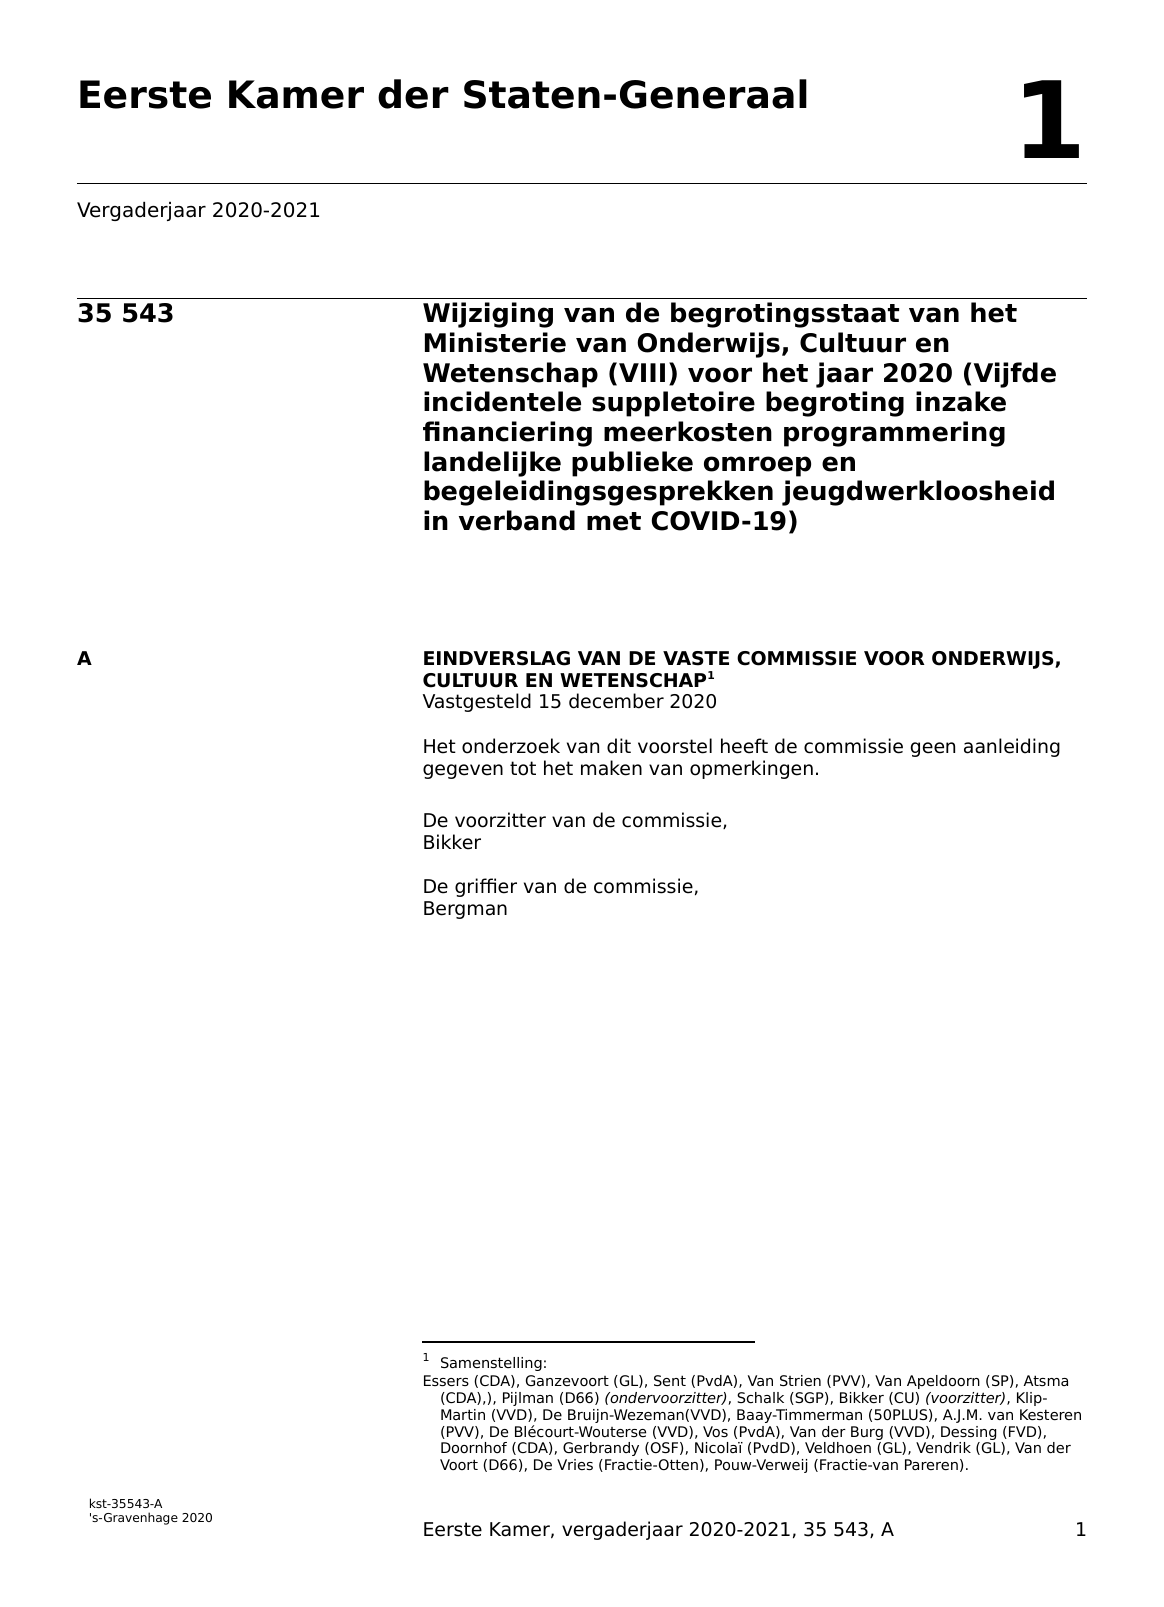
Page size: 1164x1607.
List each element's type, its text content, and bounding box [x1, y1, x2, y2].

subtitle 35 543 Wijziging van de begrotingsstaat van het Ministerie van Onderwijs, Cultuur en Wetenschap (VIII) voor het jaar 2020 (Vijfde incidentele suppletoire begroting inzake financiering meerkosten programmering landelijke publieke omroep en begeleidingsgesprekken jeugdwerkloosheid in verband met COVID-19) [77, 299, 1087, 536]
table_header Eerste Kamer der Staten-Generaal [77, 59, 886, 183]
subtitle A EINDVERSLAG VAN DE VASTE COMMISSIE VOOR ONDERWIJS, CULTUUR EN WETENSCHAP [77, 647, 1087, 691]
text Samenstelling: [422, 1351, 1087, 1373]
text De griffier van de commissie, Bergman [422, 876, 1087, 920]
table_header 1 [886, 59, 1087, 183]
text Essers (CDA), Ganzevoort (GL), Sent (PvdA), Van Strien (PVV), Van Apeldoorn (SP), Atsma (CDA),), Pijlman (D66) (ondervoorzitter), Schalk (SGP), Bikker (CU) (voorzitter), Klip-Martin (VVD), De Bruijn-Wezeman(VVD), Baay-Timmerman (50PLUS), A.J.M. van Kesteren (PVV), De Blécourt-Wouterse (VVD), Vos (PvdA), Van der Burg (VVD), Dessing (FVD), Doornhof (CDA), Gerbrandy (OSF), Nicolaï (PvdD), Veldhoen (GL), Vendrik (GL), Van der Voort (D66), De Vries (Fractie-Otten), Pouw-Verweij (Fractie-van Pareren). [422, 1373, 1087, 1474]
text Het onderzoek van dit voorstel heeft de commissie geen aanleiding gegeven tot het maken van opmerkingen. [422, 736, 1087, 779]
text Vastgesteld 15 december 2020 [422, 691, 1087, 713]
text kst-35543-A [88, 1497, 323, 1511]
table_cell Vergaderjaar 2020-2021 [77, 184, 1087, 298]
text 's-Gravenhage 2020 [88, 1511, 323, 1525]
text De voorzitter van de commissie, Bikker [422, 809, 1087, 853]
